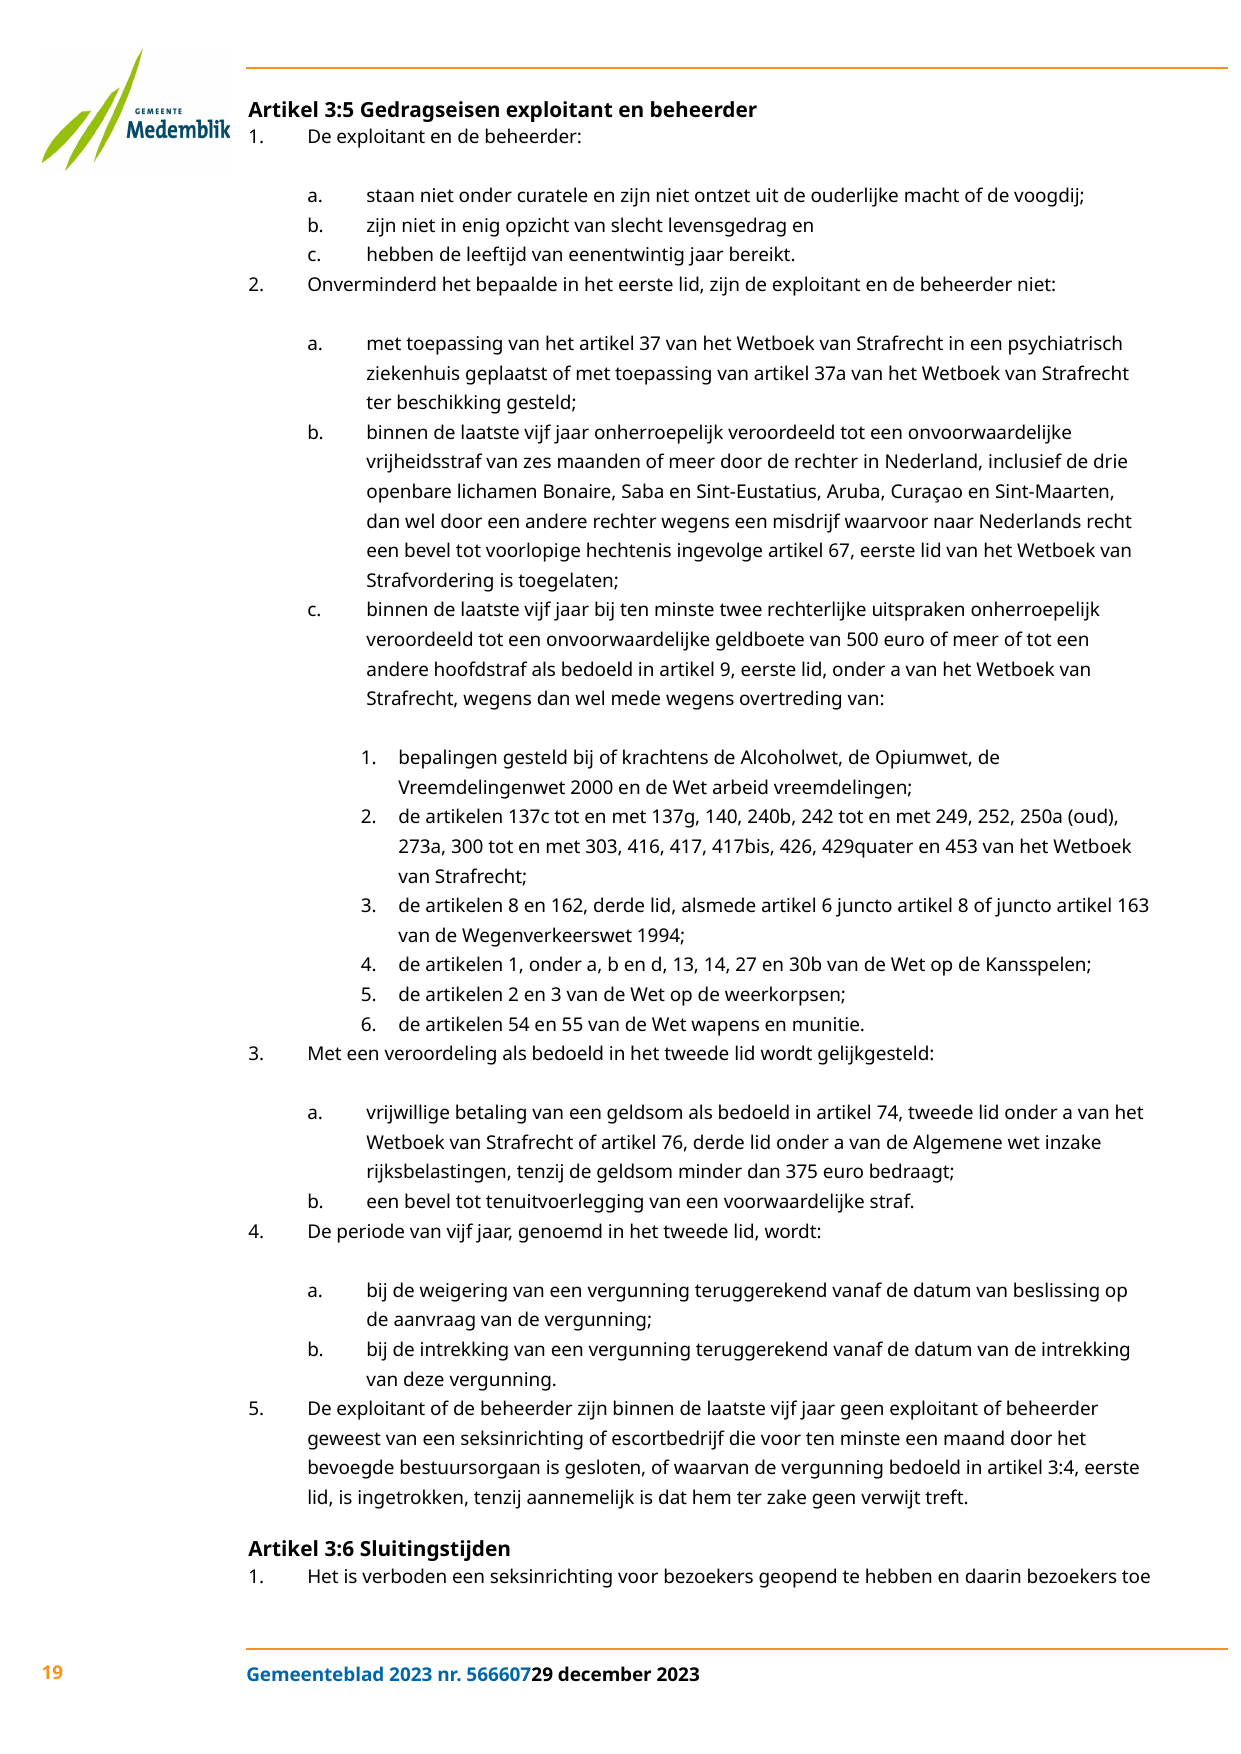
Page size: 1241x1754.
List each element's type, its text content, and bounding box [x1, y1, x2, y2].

list de artikelen 54 en 55 van de Wet wapens en munitie. [361, 1011, 1152, 1036]
list Onverminderd het bepaalde in het eerste lid, zijn de exploitant en de beheerder niet: [248, 271, 1152, 297]
list staan niet onder curatele en zijn niet ontzet uit de ouderlijke macht of de voogdij; [307, 182, 1152, 208]
list bij de weigering van een vergunning teruggerekend vanaf de datum van beslissing op de aanvraag van de vergunning; [307, 1277, 1152, 1332]
text Artikel 3:5 Gedragseisen exploitant en beheerder [248, 95, 1152, 123]
list de artikelen 2 en 3 van de Wet op de weerkorpsen; [361, 981, 1152, 1007]
list De periode van vijf jaar, genoemd in het tweede lid, wordt: [248, 1218, 1152, 1243]
list bij de intrekking van een vergunning teruggerekend vanaf de datum van de intrekking van deze vergunning. [307, 1336, 1152, 1391]
list De exploitant of de beheerder zijn binnen de laatste vijf jaar geen exploitant of beheerder geweest van een seksinrichting of escortbedrijf die voor ten minste een maand door het bevoegde bestuursorgaan is gesloten, of waarvan de vergunning bedoeld in artikel 3:4, eerste lid, is ingetrokken, tenzij aannemelijk is dat hem ter zake geen verwijt treft. [248, 1395, 1152, 1510]
list vrijwillige betaling van een geldsom als bedoeld in artikel 74, tweede lid onder a van het Wetboek van Strafrecht of artikel 76, derde lid onder a van de Algemene wet inzake rijksbelastingen, tenzij de geldsom minder dan 375 euro bedraagt; [307, 1099, 1152, 1184]
list zijn niet in enig opzicht van slecht levensgedrag en [307, 212, 1152, 238]
text Artikel 3:6 Sluitingstijden [248, 1534, 1152, 1563]
list hebben de leeftijd van eenentwintig jaar bereikt. [307, 242, 1152, 267]
list Het is verboden een seksinrichting voor bezoekers geopend te hebben en daarin bezoekers toe [248, 1563, 1152, 1589]
list binnen de laatste vijf jaar bij ten minste twee rechterlijke uitspraken onherroepelijk veroordeeld tot een onvoorwaardelijke geldboete van 500 euro of meer of tot een andere hoofdstraf als bedoeld in artikel 9, eerste lid, onder a van het Wetboek van Strafrecht, wegens dan wel mede wegens overtreding van: [307, 597, 1152, 711]
list een bevel tot tenuitvoerlegging van een voorwaardelijke straf. [307, 1188, 1152, 1214]
list bepalingen gesteld bij of krachtens de Alcoholwet, de Opiumwet, de Vreemdelingenwet 2000 en de Wet arbeid vreemdelingen; [361, 744, 1152, 800]
list De exploitant en de beheerder: [248, 123, 1152, 149]
picture [41, 47, 231, 172]
list de artikelen 1, onder a, b en d, 13, 14, 27 en 30b van de Wet op de Kansspelen; [361, 952, 1152, 977]
list met toepassing van het artikel 37 van het Wetboek van Strafrecht in een psychiatrisch ziekenhuis geplaatst of met toepassing van artikel 37a van het Wetboek van Strafrecht ter beschikking gesteld; [307, 330, 1152, 415]
list binnen de laatste vijf jaar onherroepelijk veroordeeld tot een onvoorwaardelijke vrijheidsstraf van zes maanden of meer door de rechter in Nederland, inclusief de drie openbare lichamen Bonaire, Saba en Sint-Eustatius, Aruba, Curaçao en Sint-Maarten, dan wel door een andere rechter wegens een misdrijf waarvoor naar Nederlands recht een bevel tot voorlopige hechtenis ingevolge artikel 67, eerste lid van het Wetboek van Strafvordering is toegelaten; [307, 419, 1152, 593]
list de artikelen 8 en 162, derde lid, alsmede artikel 6 juncto artikel 8 of juncto artikel 163 van de Wegenverkeerswet 1994; [361, 892, 1152, 948]
list de artikelen 137c tot en met 137g, 140, 240b, 242 tot en met 249, 252, 250a (oud), 273a, 300 tot en met 303, 416, 417, 417bis, 426, 429quater en 453 van het Wetboek van Strafrecht; [361, 804, 1152, 888]
list Met een veroordeling als bedoeld in het tweede lid wordt gelijkgesteld: [248, 1040, 1152, 1066]
